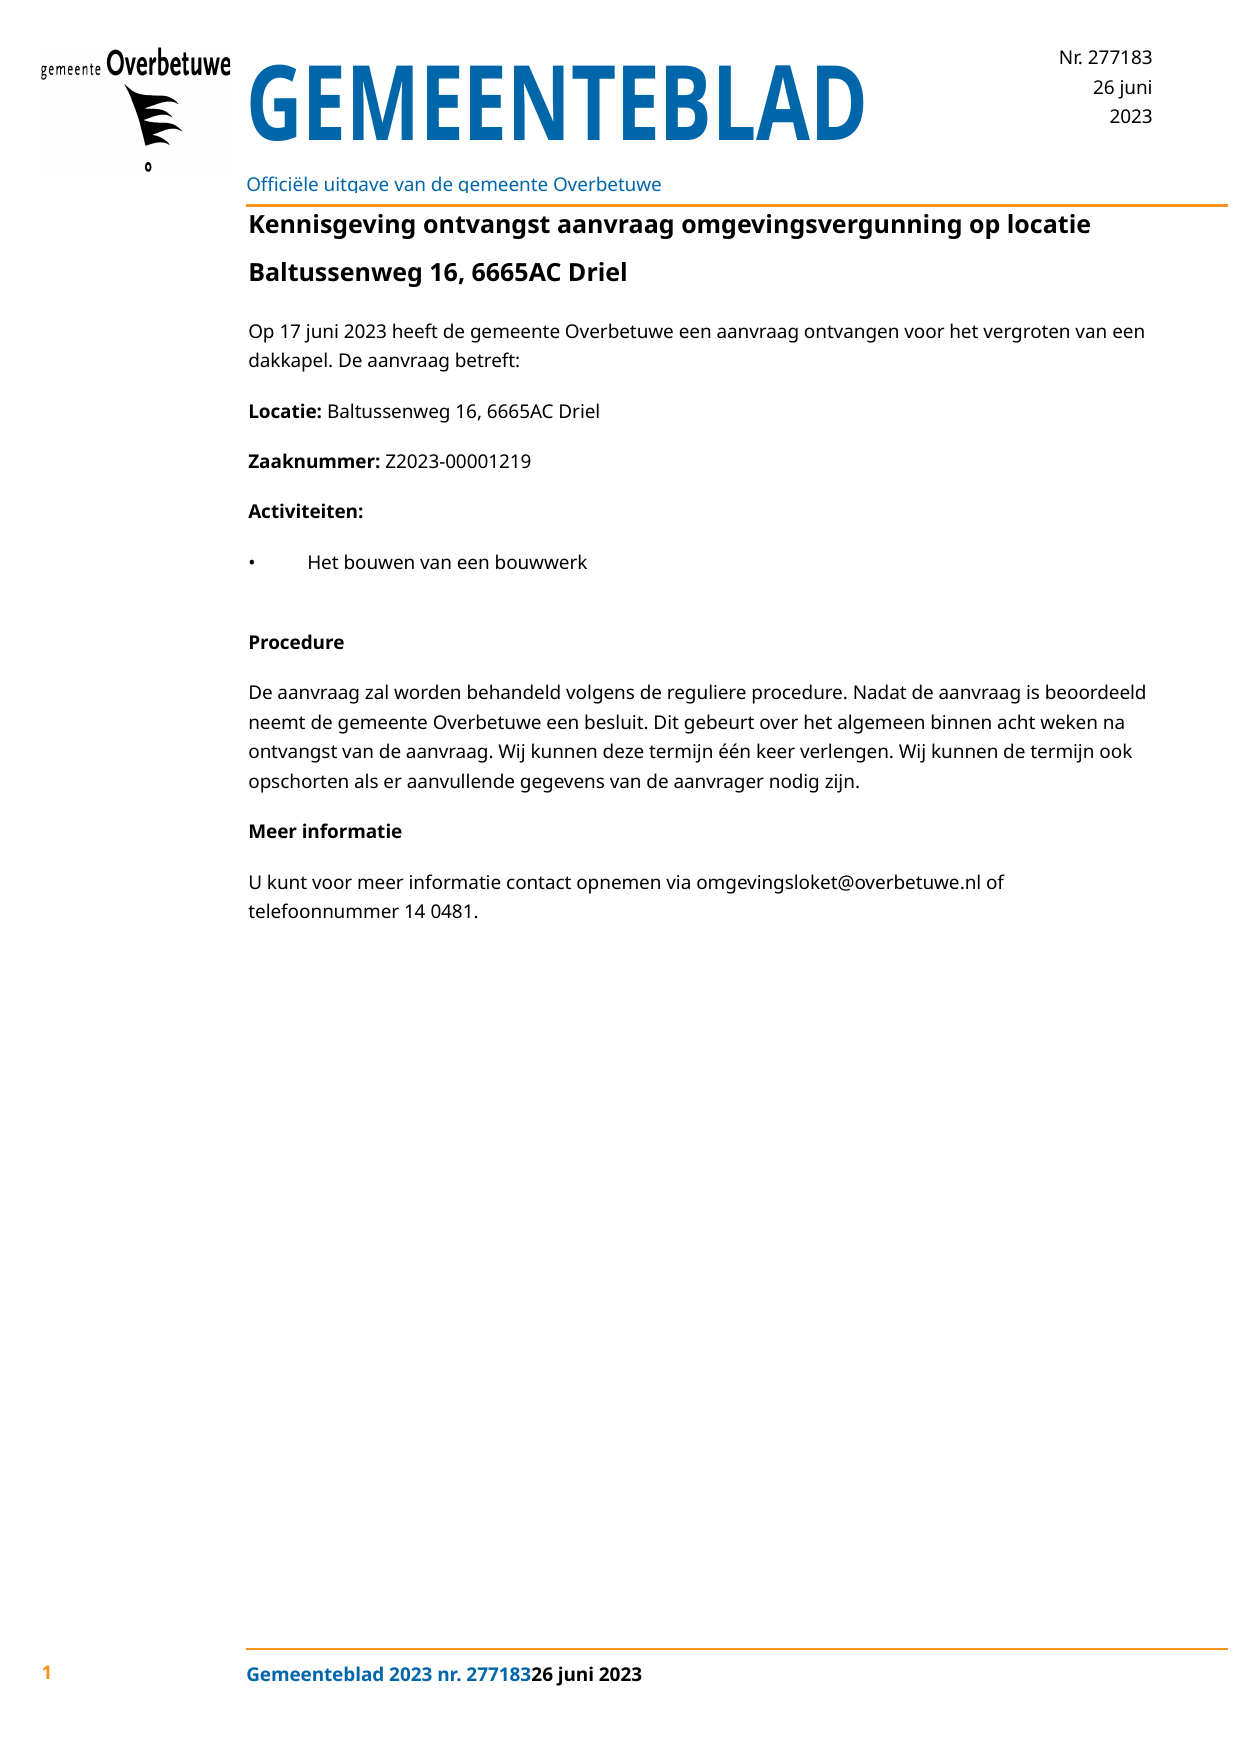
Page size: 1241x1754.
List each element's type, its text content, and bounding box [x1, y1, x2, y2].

text Zaaknummer: Z2023-00001219 [248, 448, 1152, 474]
text U kunt voor meer informatie contact opnemen via omgevingsloket@overbetuwe.nl of telefoonnummer 14 0481. [248, 869, 1152, 924]
text Activiteiten: [248, 499, 1152, 524]
text Procedure [248, 629, 1152, 655]
text Kennisgeving ontvangst aanvraag omgevingsvergunning op locatie Baltussenweg 16, 6665AC Driel [248, 207, 1152, 288]
text De aanvraag zal worden behandeld volgens de reguliere procedure. Nadat de aanvraag is beoordeeld neemt de gemeente Overbetuwe een besluit. Dit gebeurt over het algemeen binnen acht weken na ontvangst van de aanvraag. Wij kunnen deze termijn één keer verlengen. Wij kunnen de termijn ook opschorten als er aanvullende gegevens van de aanvrager nodig zijn. [248, 679, 1152, 794]
text Locatie: Baltussenweg 16, 6665AC Driel [248, 398, 1152, 424]
text Meer informatie [248, 819, 1152, 844]
list Het bouwen van een bouwwerk [248, 549, 1152, 575]
text Op 17 juni 2023 heeft de gemeente Overbetuwe een aanvraag ontvangen voor het vergroten van een dakkapel. De aanvraag betreft: [248, 318, 1152, 373]
picture [41, 47, 231, 172]
